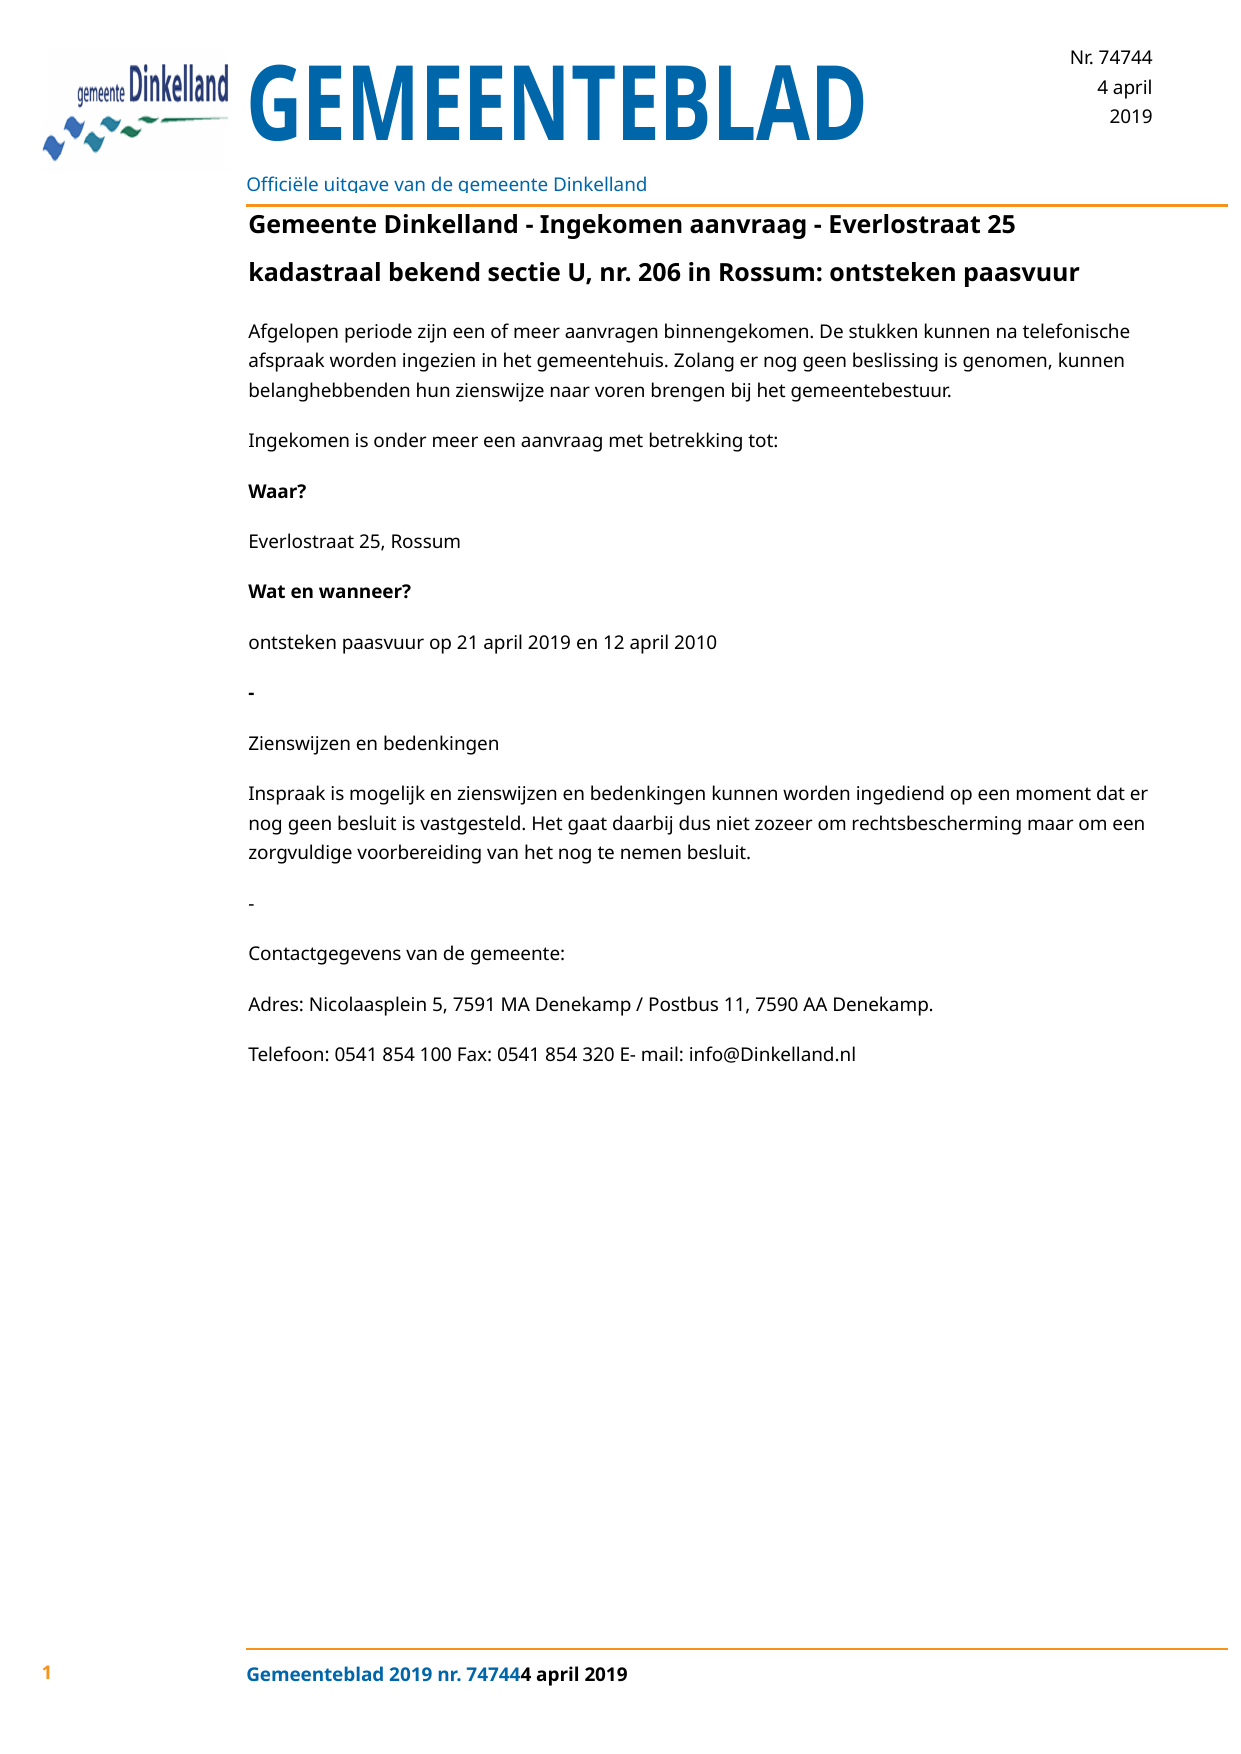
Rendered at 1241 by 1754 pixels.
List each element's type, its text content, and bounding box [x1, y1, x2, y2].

picture [41, 47, 231, 172]
text Afgelopen periode zijn een of meer aanvragen binnengekomen. De stukken kunnen na telefonische afspraak worden ingezien in het gemeentehuis. Zolang er nog geen beslissing is genomen, kunnen belanghebbenden hun zienswijze naar voren brengen bij het gemeentebestuur. [248, 318, 1152, 403]
text Everlostraat 25, Rossum [248, 528, 1152, 554]
text ontsteken paasvuur op 21 april 2019 en 12 april 2010 [248, 629, 1152, 655]
text - [248, 679, 1152, 705]
text Gemeente Dinkelland - Ingekomen aanvraag - Everlostraat 25 kadastraal bekend sectie U, nr. 206 in Rossum: ontsteken paasvuur [248, 207, 1152, 288]
text Contactgegevens van de gemeente: [248, 940, 1152, 966]
text Ingekomen is onder meer een aanvraag met betrekking tot: [248, 427, 1152, 453]
text - [248, 890, 1152, 916]
text Zienswijzen en bedenkingen [248, 730, 1152, 756]
text Waar? [248, 478, 1152, 504]
text Adres: Nicolaasplein 5, 7591 MA Denekamp / Postbus 11, 7590 AA Denekamp. [248, 991, 1152, 1017]
text Wat en wanneer? [248, 579, 1152, 604]
text Inspraak is mogelijk en zienswijzen en bedenkingen kunnen worden ingediend op een moment dat er nog geen besluit is vastgesteld. Het gaat daarbij dus niet zozeer om rechtsbescherming maar om een zorgvuldige voorbereiding van het nog te nemen besluit. [248, 780, 1152, 865]
text Telefoon: 0541 854 100 Fax: 0541 854 320 E- mail: info@Dinkelland.nl [248, 1041, 1152, 1067]
